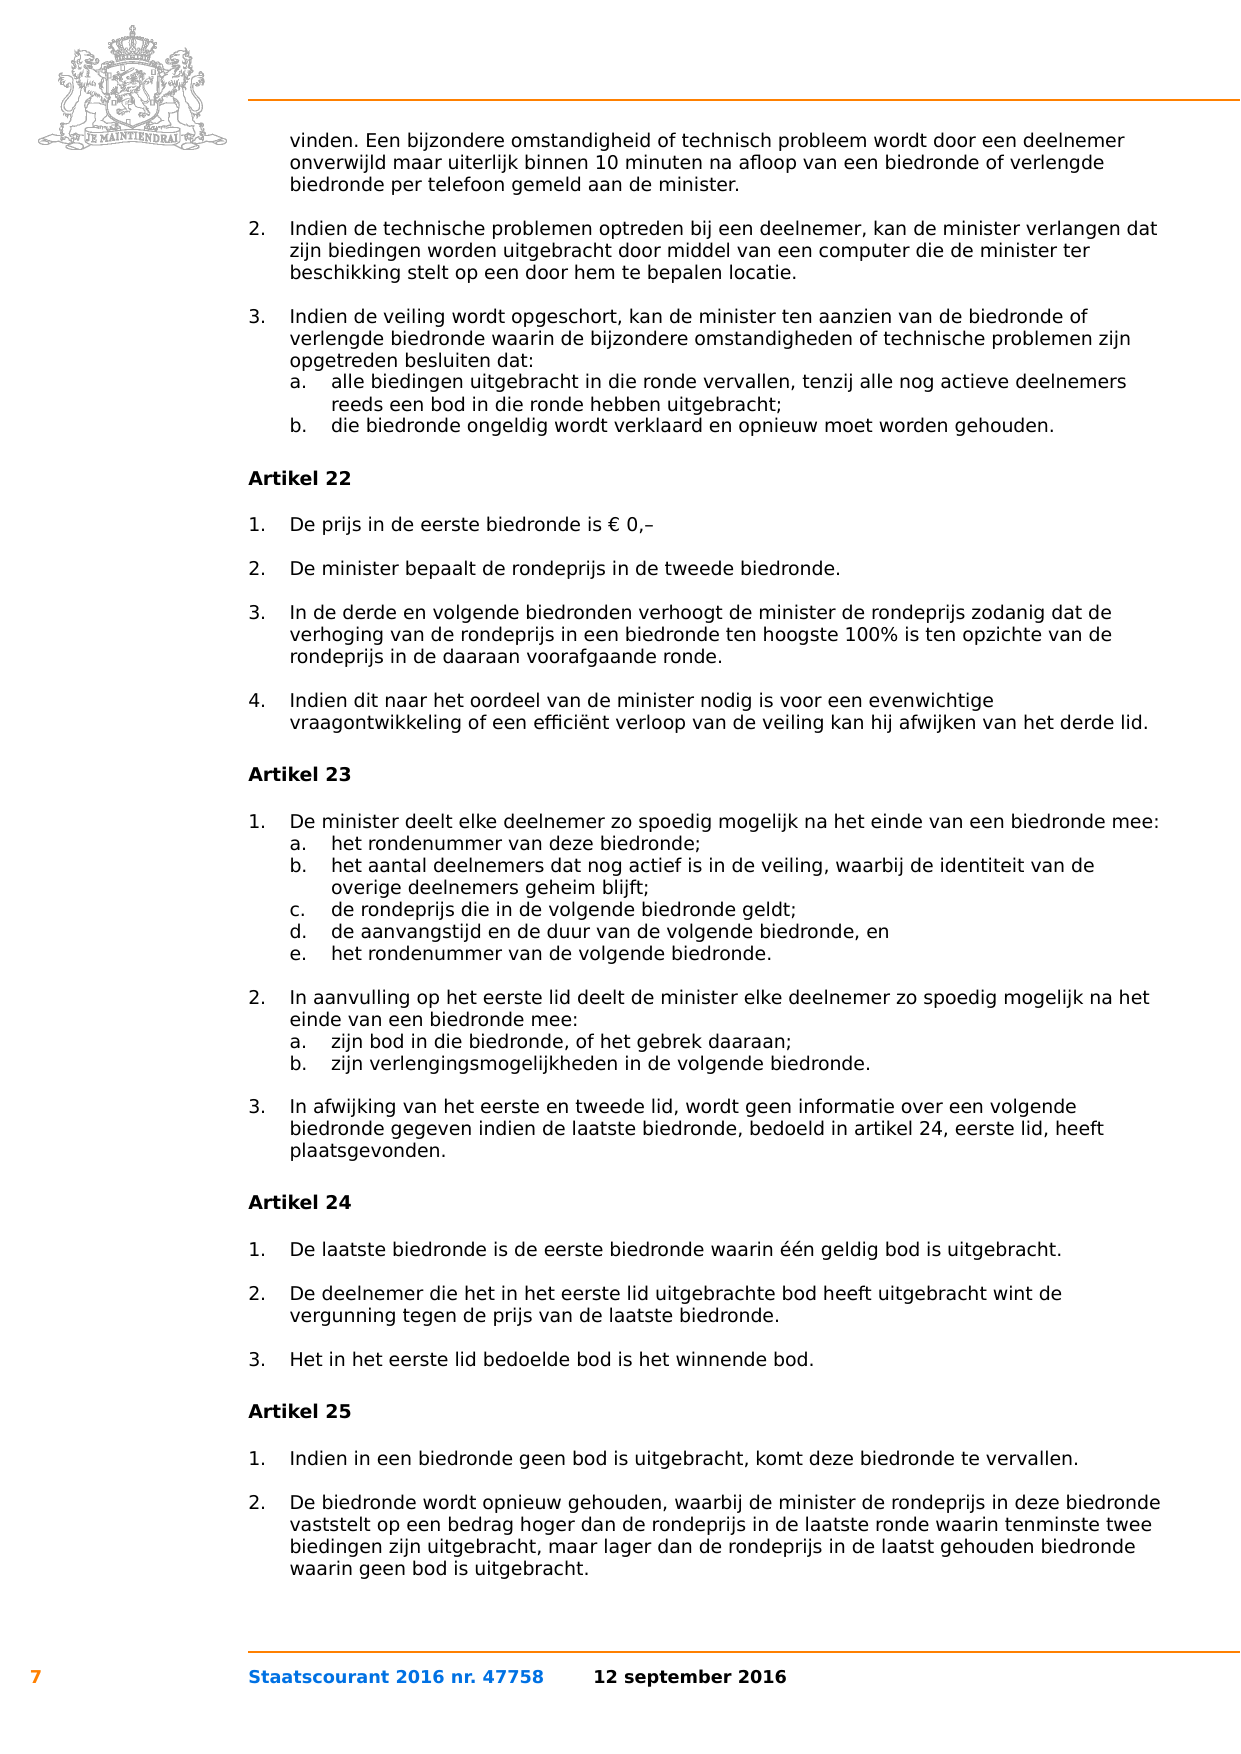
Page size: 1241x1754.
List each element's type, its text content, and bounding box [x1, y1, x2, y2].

text 2. In aanvulling op het eerste lid deelt de minister elke deelnemer zo spoedig mogelijk na het einde van een biedronde mee: [248, 987, 1163, 1031]
text b. het aantal deelnemers dat nog actief is in de veiling, waarbij de identiteit van de overige deelnemers geheim blijft; [289, 855, 1163, 899]
text 1. Indien in een biedronde geen bod is uitgebracht, komt deze biedronde te vervallen. [248, 1448, 1163, 1470]
text 2. De deelnemer die het in het eerste lid uitgebrachte bod heeft uitgebracht wint de vergunning tegen de prijs van de laatste biedronde. [248, 1283, 1163, 1327]
text 1. De laatste biedronde is de eerste biedronde waarin één geldig bod is uitgebracht. [248, 1239, 1163, 1261]
text 3. Indien de veiling wordt opgeschort, kan de minister ten aanzien van de biedronde of verlengde biedronde waarin de bijzondere omstandigheden of technische problemen zijn opgetreden besluiten dat: [248, 306, 1163, 371]
text 3. In de derde en volgende biedronden verhoogt de minister de rondeprijs zodanig dat de verhoging van de rondeprijs in een biedronde ten hoogste 100% is ten opzichte van de rondeprijs in de daaraan voorafgaande ronde. [248, 602, 1163, 668]
text 1. De minister deelt elke deelnemer zo spoedig mogelijk na het einde van een biedronde mee: [248, 811, 1163, 833]
subtitle Artikel 24 [248, 1192, 1163, 1214]
subtitle Artikel 22 [248, 467, 1163, 489]
text 2. De minister bepaalt de rondeprijs in de tweede biedronde. [248, 558, 1163, 580]
text a. zijn bod in die biedronde, of het gebrek daaraan; [289, 1031, 1163, 1052]
text 3. In afwijking van het eerste en tweede lid, wordt geen informatie over een volgende biedronde gegeven indien de laatste biedronde, bedoeld in artikel 24, eerste lid, heeft plaatsgevonden. [248, 1096, 1163, 1162]
text 1. De prijs in de eerste biedronde is € 0,– [248, 514, 1163, 536]
text d. de aanvangstijd en de duur van de volgende biedronde, en [289, 921, 1163, 943]
text a. alle biedingen uitgebracht in die ronde vervallen, tenzij alle nog actieve deelnemers reeds een bod in die ronde hebben uitgebracht; [289, 371, 1163, 415]
picture [38, 25, 227, 150]
text e. het rondenummer van de volgende biedronde. [289, 943, 1163, 965]
text 2. Indien de technische problemen optreden bij een deelnemer, kan de minister verlangen dat zijn biedingen worden uitgebracht door middel van een computer die de minister ter beschikking stelt op een door hem te bepalen locatie. [248, 218, 1163, 284]
text 2. De biedronde wordt opnieuw gehouden, waarbij de minister de rondeprijs in deze biedronde vaststelt op een bedrag hoger dan de rondeprijs in de laatste ronde waarin tenminste twee biedingen zijn uitgebracht, maar lager dan de rondeprijs in de laatst gehouden biedronde waarin geen bod is uitgebracht. [248, 1492, 1163, 1580]
text b. die biedronde ongeldig wordt verklaard en opnieuw moet worden gehouden. [289, 415, 1163, 437]
text vinden. Een bijzondere omstandigheid of technisch probleem wordt door een deelnemer onverwijld maar uiterlijk binnen 10 minuten na afloop van een biedronde of verlengde biedronde per telefoon gemeld aan de minister. [248, 130, 1163, 196]
subtitle Artikel 25 [248, 1401, 1163, 1423]
text a. het rondenummer van deze biedronde; [289, 833, 1163, 855]
text c. de rondeprijs die in de volgende biedronde geldt; [289, 899, 1163, 921]
text 4. Indien dit naar het oordeel van de minister nodig is voor een evenwichtige vraagontwikkeling of een efficiënt verloop van de veiling kan hij afwijken van het derde lid. [248, 690, 1163, 734]
subtitle Artikel 23 [248, 764, 1163, 786]
text b. zijn verlengingsmogelijkheden in de volgende biedronde. [289, 1052, 1163, 1074]
text 3. Het in het eerste lid bedoelde bod is het winnende bod. [248, 1349, 1163, 1371]
